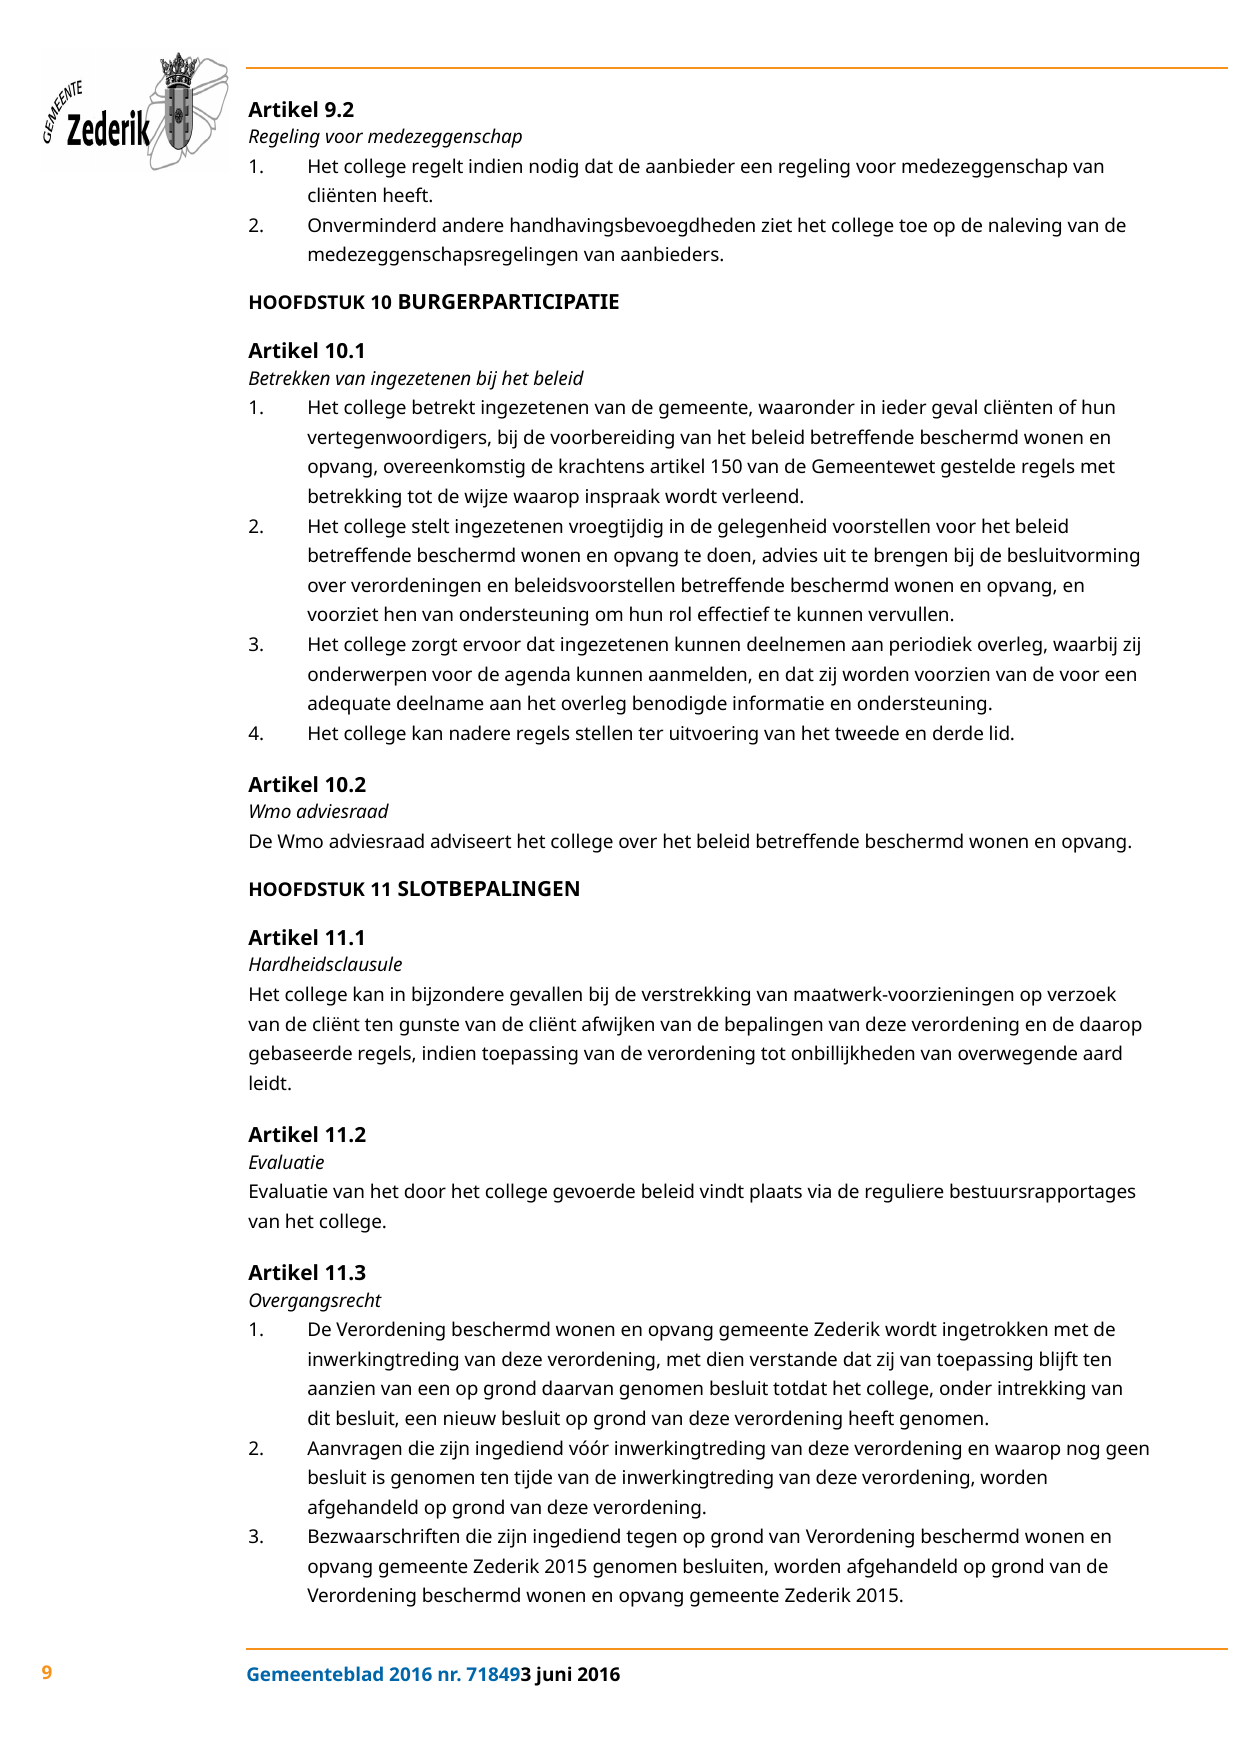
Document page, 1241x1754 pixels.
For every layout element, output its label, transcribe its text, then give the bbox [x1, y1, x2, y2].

text Regeling voor medezeggenschap [248, 123, 1152, 149]
text Wmo adviesraad [248, 799, 1152, 824]
text Hardheidsclausule [248, 952, 1152, 977]
picture [41, 47, 231, 172]
list Het college regelt indien nodig dat de aanbieder een regeling voor medezeggenschap van cliënten heeft. [248, 153, 1152, 208]
text Artikel 10.1 [248, 336, 1152, 365]
text De Wmo adviesraad adviseert het college over het beleid betreffende beschermd wonen en opvang. [248, 828, 1152, 854]
text Artikel 11.1 [248, 923, 1152, 952]
list Aanvragen die zijn ingediend vóór inwerkingtreding van deze verordening en waarop nog geen besluit is genomen ten tijde van de inwerkingtreding van deze verordening, worden afgehandeld op grond van deze verordening. [248, 1435, 1152, 1520]
list De Verordening beschermd wonen en opvang gemeente Zederik wordt ingetrokken met de inwerkingtreding van deze verordening, met dien verstande dat zij van toepassing blijft ten aanzien van een op grond daarvan genomen besluit totdat het college, onder intrekking van dit besluit, een nieuw besluit op grond van deze verordening heeft genomen. [248, 1316, 1152, 1431]
text Artikel 11.3 [248, 1258, 1152, 1287]
text Evaluatie van het door het college gevoerde beleid vindt plaats via de reguliere bestuursrapportages van het college. [248, 1178, 1152, 1234]
text Artikel 10.2 [248, 770, 1152, 799]
list Het college stelt ingezetenen vroegtijdig in de gelegenheid voorstellen voor het beleid betreffende beschermd wonen en opvang te doen, advies uit te brengen bij de besluitvorming over verordeningen en beleidsvoorstellen betreffende beschermd wonen en opvang, en voorziet hen van ondersteuning om hun rol effectief te kunnen vervullen. [248, 513, 1152, 627]
list Het college betrekt ingezetenen van de gemeente, waaronder in ieder geval cliënten of hun vertegenwoordigers, bij de voorbereiding van het beleid betreffende beschermd wonen en opvang, overeenkomstig de krachtens artikel 150 van de Gemeentewet gestelde regels met betrekking tot de wijze waarop inspraak wordt verleend. [248, 394, 1152, 509]
list Bezwaarschriften die zijn ingediend tegen op grond van Verordening beschermd wonen en opvang gemeente Zederik 2015 genomen besluiten, worden afgehandeld op grond van de Verordening beschermd wonen en opvang gemeente Zederik 2015. [248, 1523, 1152, 1608]
list Het college kan nadere regels stellen ter uitvoering van het tweede en derde lid. [248, 720, 1152, 746]
text Betrekken van ingezetenen bij het beleid [248, 365, 1152, 391]
text HOOFDSTUK 10 BURGERPARTICIPATIE [248, 287, 1152, 316]
text Artikel 9.2 [248, 95, 1152, 123]
list Onverminderd andere handhavingsbevoegdheden ziet het college toe op de naleving van de medezeggenschapsregelingen van aanbieders. [248, 212, 1152, 267]
text Overgangsrecht [248, 1287, 1152, 1313]
text Evaluatie [248, 1149, 1152, 1174]
list Het college zorgt ervoor dat ingezetenen kunnen deelnemen aan periodiek overleg, waarbij zij onderwerpen voor de agenda kunnen aanmelden, en dat zij worden voorzien van de voor een adequate deelname aan het overleg benodigde informatie en ondersteuning. [248, 631, 1152, 716]
text Het college kan in bijzondere gevallen bij de verstrekking van maatwerk-voorzieningen op verzoek van de cliënt ten gunste van de cliënt afwijken van de bepalingen van deze verordening en de daarop gebaseerde regels, indien toepassing van de verordening tot onbillijkheden van overwegende aard leidt. [248, 981, 1152, 1096]
text HOOFDSTUK 11 SLOTBEPALINGEN [248, 874, 1152, 902]
text Artikel 11.2 [248, 1120, 1152, 1149]
